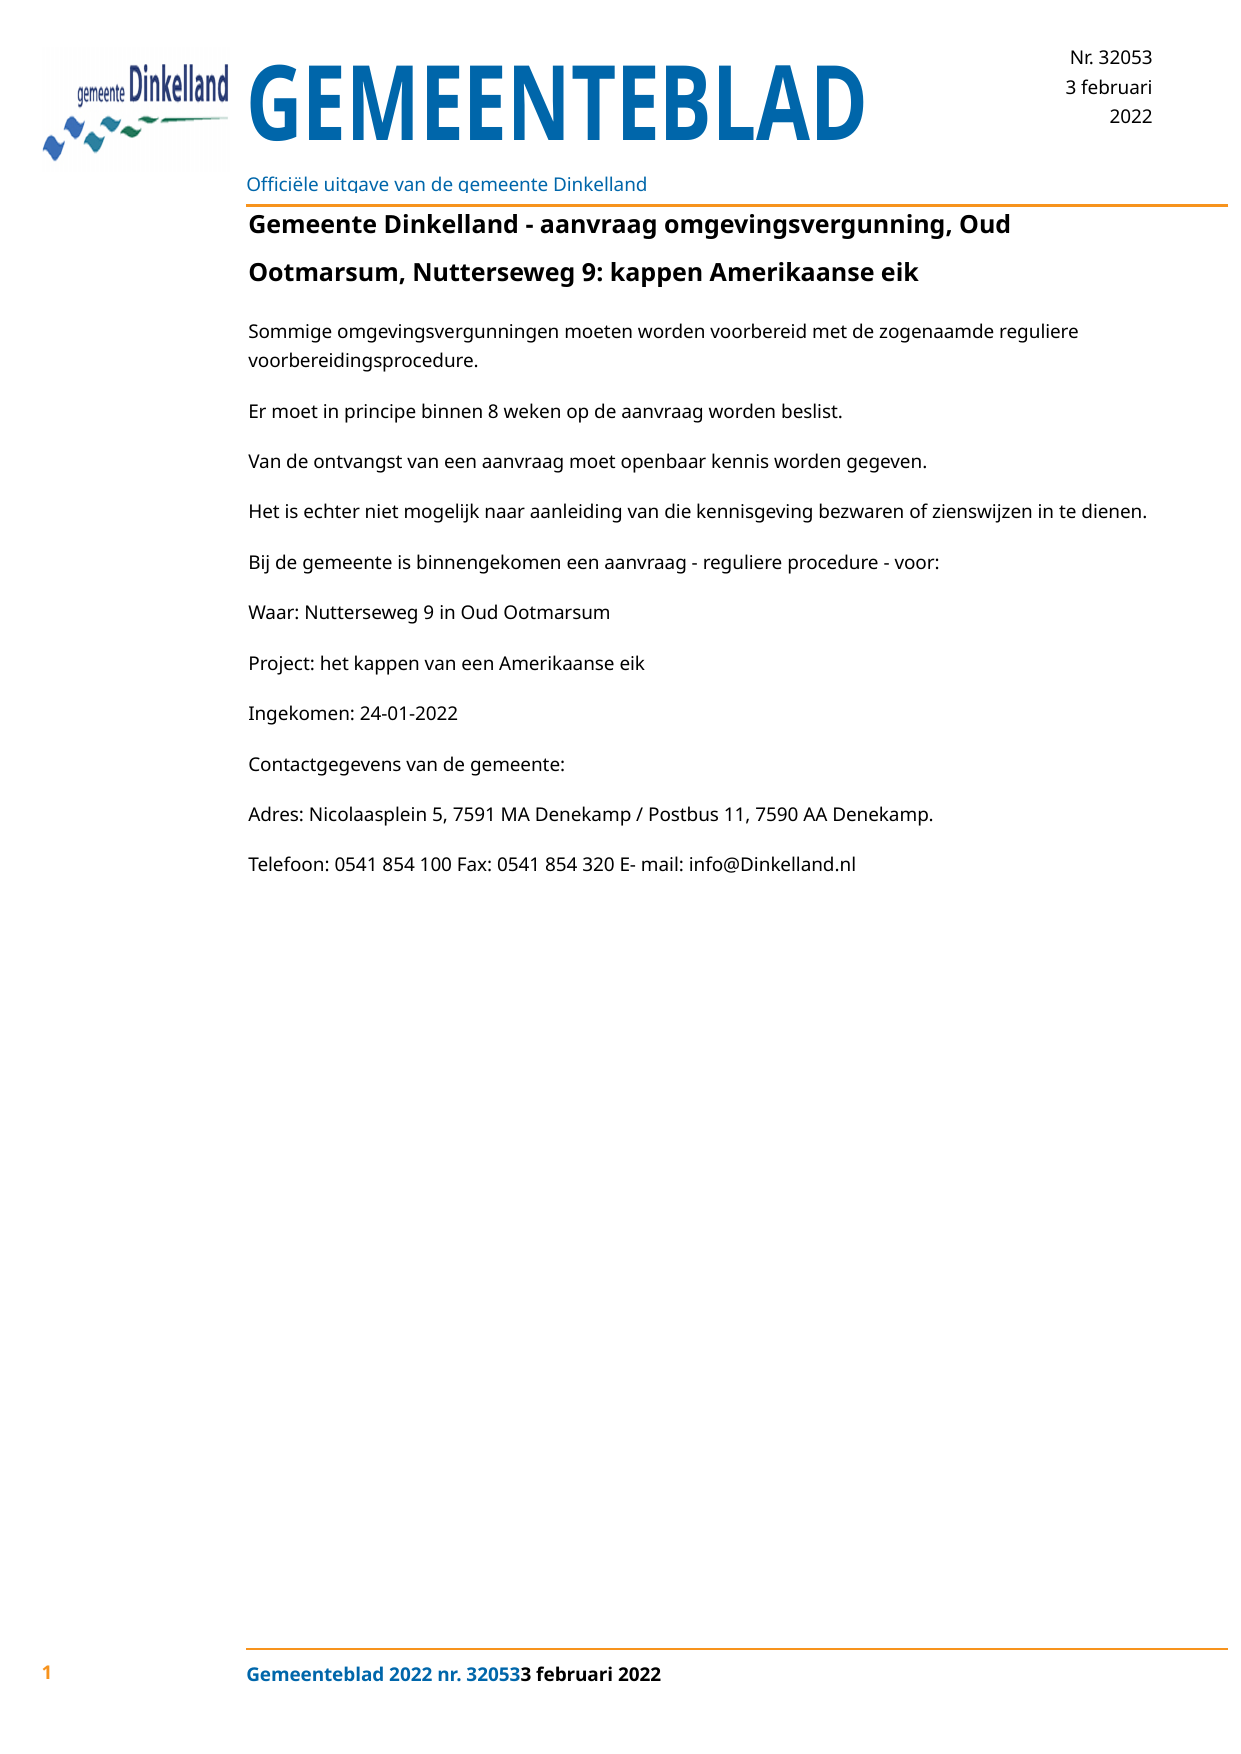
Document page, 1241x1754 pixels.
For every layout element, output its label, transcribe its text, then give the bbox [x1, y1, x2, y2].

text Er moet in principe binnen 8 weken op de aanvraag worden beslist. [248, 398, 1152, 424]
text Sommige omgevingsvergunningen moeten worden voorbereid met de zogenaamde reguliere voorbereidingsprocedure. [248, 318, 1152, 373]
text Waar: Nutterseweg 9 in Oud Ootmarsum [248, 599, 1152, 625]
text Project: het kappen van een Amerikaanse eik [248, 650, 1152, 676]
text Bij de gemeente is binnengekomen een aanvraag - reguliere procedure - voor: [248, 549, 1152, 575]
text Van de ontvangst van een aanvraag moet openbaar kennis worden gegeven. [248, 448, 1152, 474]
picture [41, 47, 231, 172]
text Ingekomen: 24-01-2022 [248, 700, 1152, 726]
text Contactgegevens van de gemeente: [248, 751, 1152, 777]
text Adres: Nicolaasplein 5, 7591 MA Denekamp / Postbus 11, 7590 AA Denekamp. [248, 801, 1152, 827]
text Telefoon: 0541 854 100 Fax: 0541 854 320 E- mail: info@Dinkelland.nl [248, 852, 1152, 877]
text Gemeente Dinkelland - aanvraag omgevingsvergunning, Oud Ootmarsum, Nutterseweg 9: kappen Amerikaanse eik [248, 207, 1152, 288]
text Het is echter niet mogelijk naar aanleiding van die kennisgeving bezwaren of zienswijzen in te dienen. [248, 499, 1152, 524]
